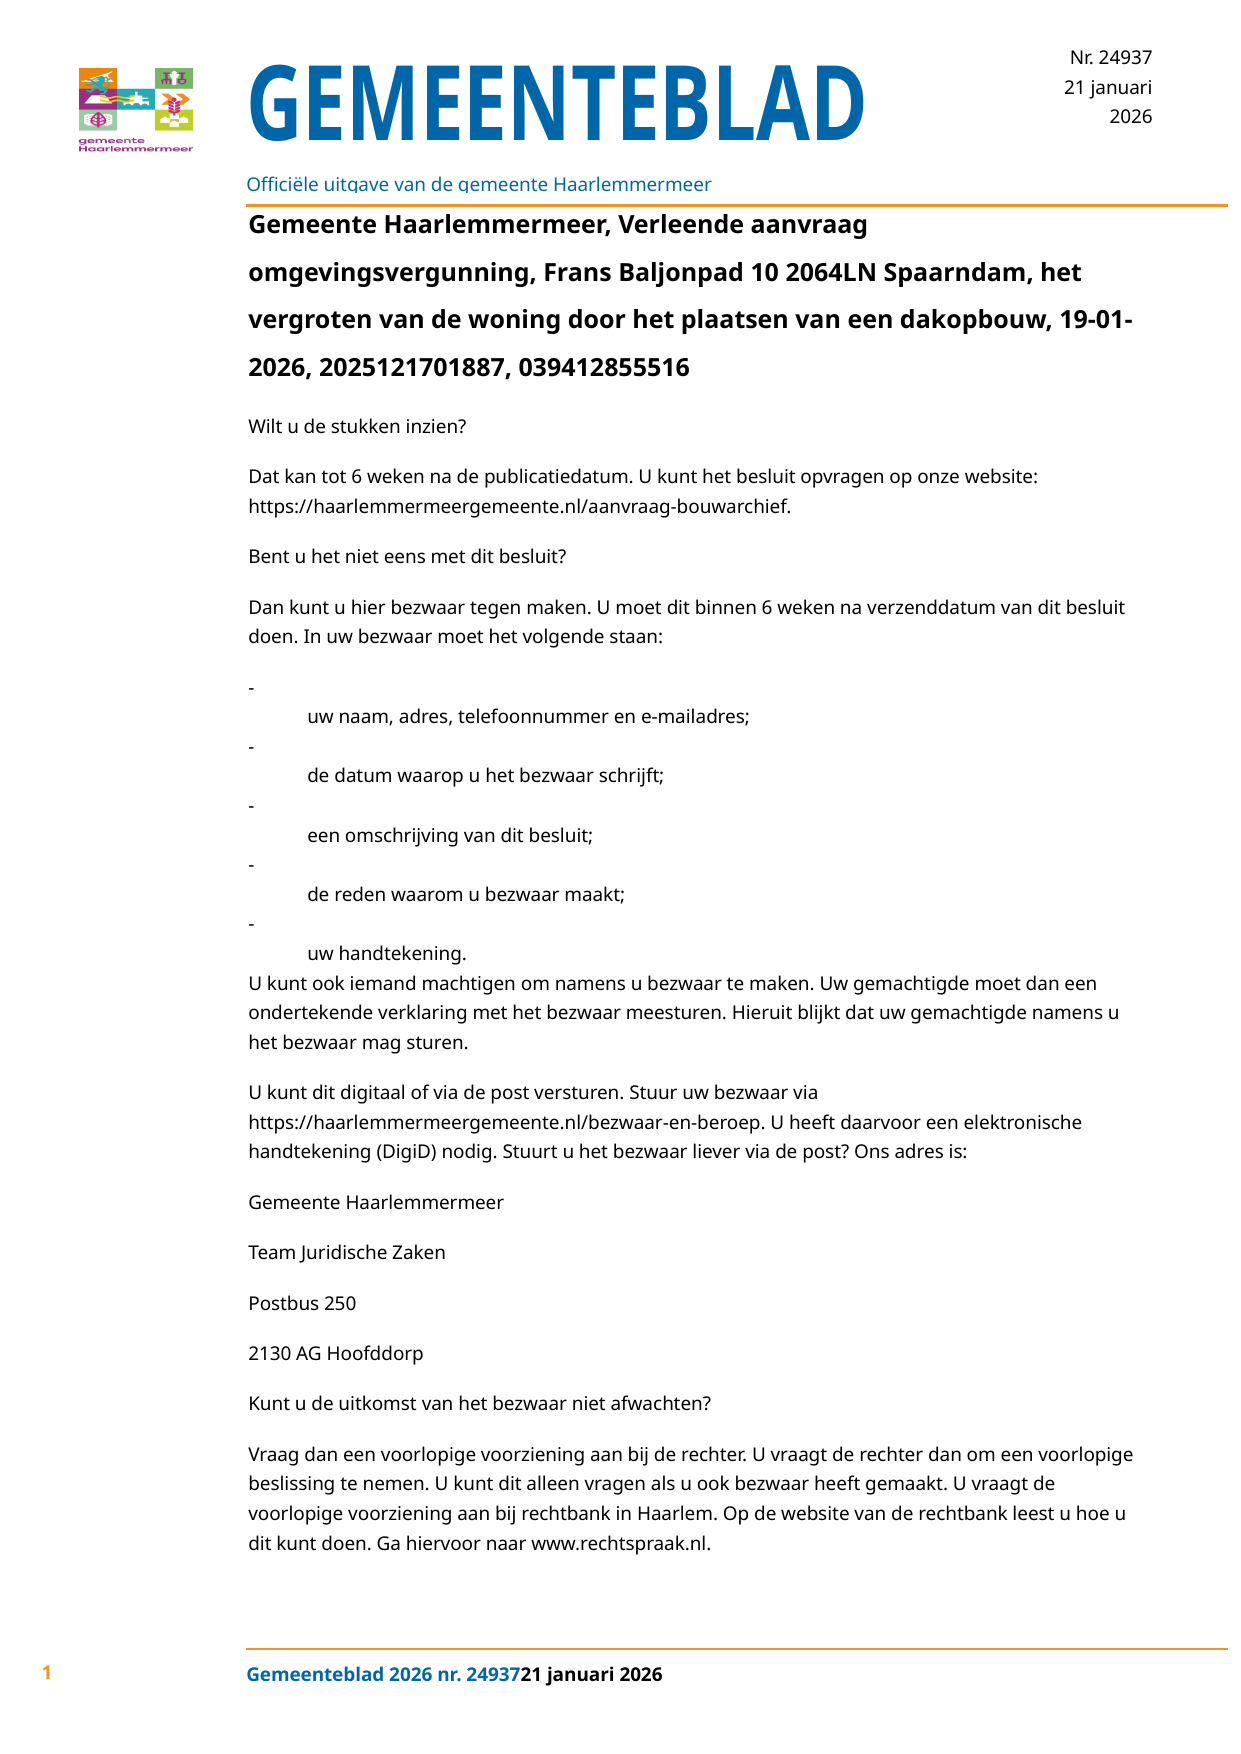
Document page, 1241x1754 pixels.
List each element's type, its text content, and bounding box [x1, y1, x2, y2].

text Gemeente Haarlemmermeer, Verleende aanvraag omgevingsvergunning, Frans Baljonpad 10 2064LN Spaarndam, het vergroten van de woning door het plaatsen van een dakopbouw, 19-01-2026, 2025121701887, 039412855516 [248, 207, 1152, 384]
text Team Juridische Zaken [248, 1239, 1152, 1265]
list uw handtekening. [248, 940, 1152, 966]
text Gemeente Haarlemmermeer [248, 1189, 1152, 1215]
list uw naam, adres, telefoonnummer en e-mailadres; [248, 703, 1152, 729]
text Wilt u de stukken inzien? [248, 413, 1152, 439]
text Dat kan tot 6 weken na de publicatiedatum. U kunt het besluit opvragen op onze website: https://haarlemmermeergemeente.nl/aanvraag-bouwarchief. [248, 463, 1152, 519]
text Vraag dan een voorlopige voorziening aan bij de rechter. U vraagt de rechter dan om een voorlopige beslissing te nemen. U kunt dit alleen vragen als u ook bezwaar heeft gemaakt. U vraagt de voorlopige voorziening aan bij rechtbank in Haarlem. Op de website van de rechtbank leest u hoe u dit kunt doen. Ga hiervoor naar www.rechtspraak.nl. [248, 1441, 1152, 1556]
text U kunt ook iemand machtigen om namens u bezwaar te maken. Uw gemachtigde moet dan een ondertekende verklaring met het bezwaar meesturen. Hieruit blijkt dat uw gemachtigde namens u het bezwaar mag sturen. [248, 970, 1152, 1055]
list de datum waarop u het bezwaar schrijft; [248, 763, 1152, 788]
text Bent u het niet eens met dit besluit? [248, 543, 1152, 569]
text 2130 AG Hoofddorp [248, 1340, 1152, 1366]
text Postbus 250 [248, 1290, 1152, 1316]
list een omschrijving van dit besluit; [248, 822, 1152, 848]
text Kunt u de uitkomst van het bezwaar niet afwachten? [248, 1391, 1152, 1416]
picture [41, 47, 231, 172]
text Dan kunt u hier bezwaar tegen maken. U moet dit binnen 6 weken na verzenddatum van dit besluit doen. In uw bezwaar moet het volgende staan: [248, 594, 1152, 649]
text U kunt dit digitaal of via de post versturen. Stuur uw bezwaar via https://haarlemmermeergemeente.nl/bezwaar-en-beroep. U heeft daarvoor een elektronische handtekening (DigiD) nodig. Stuurt u het bezwaar liever via de post? Ons adres is: [248, 1079, 1152, 1164]
list de reden waarom u bezwaar maakt; [248, 881, 1152, 907]
